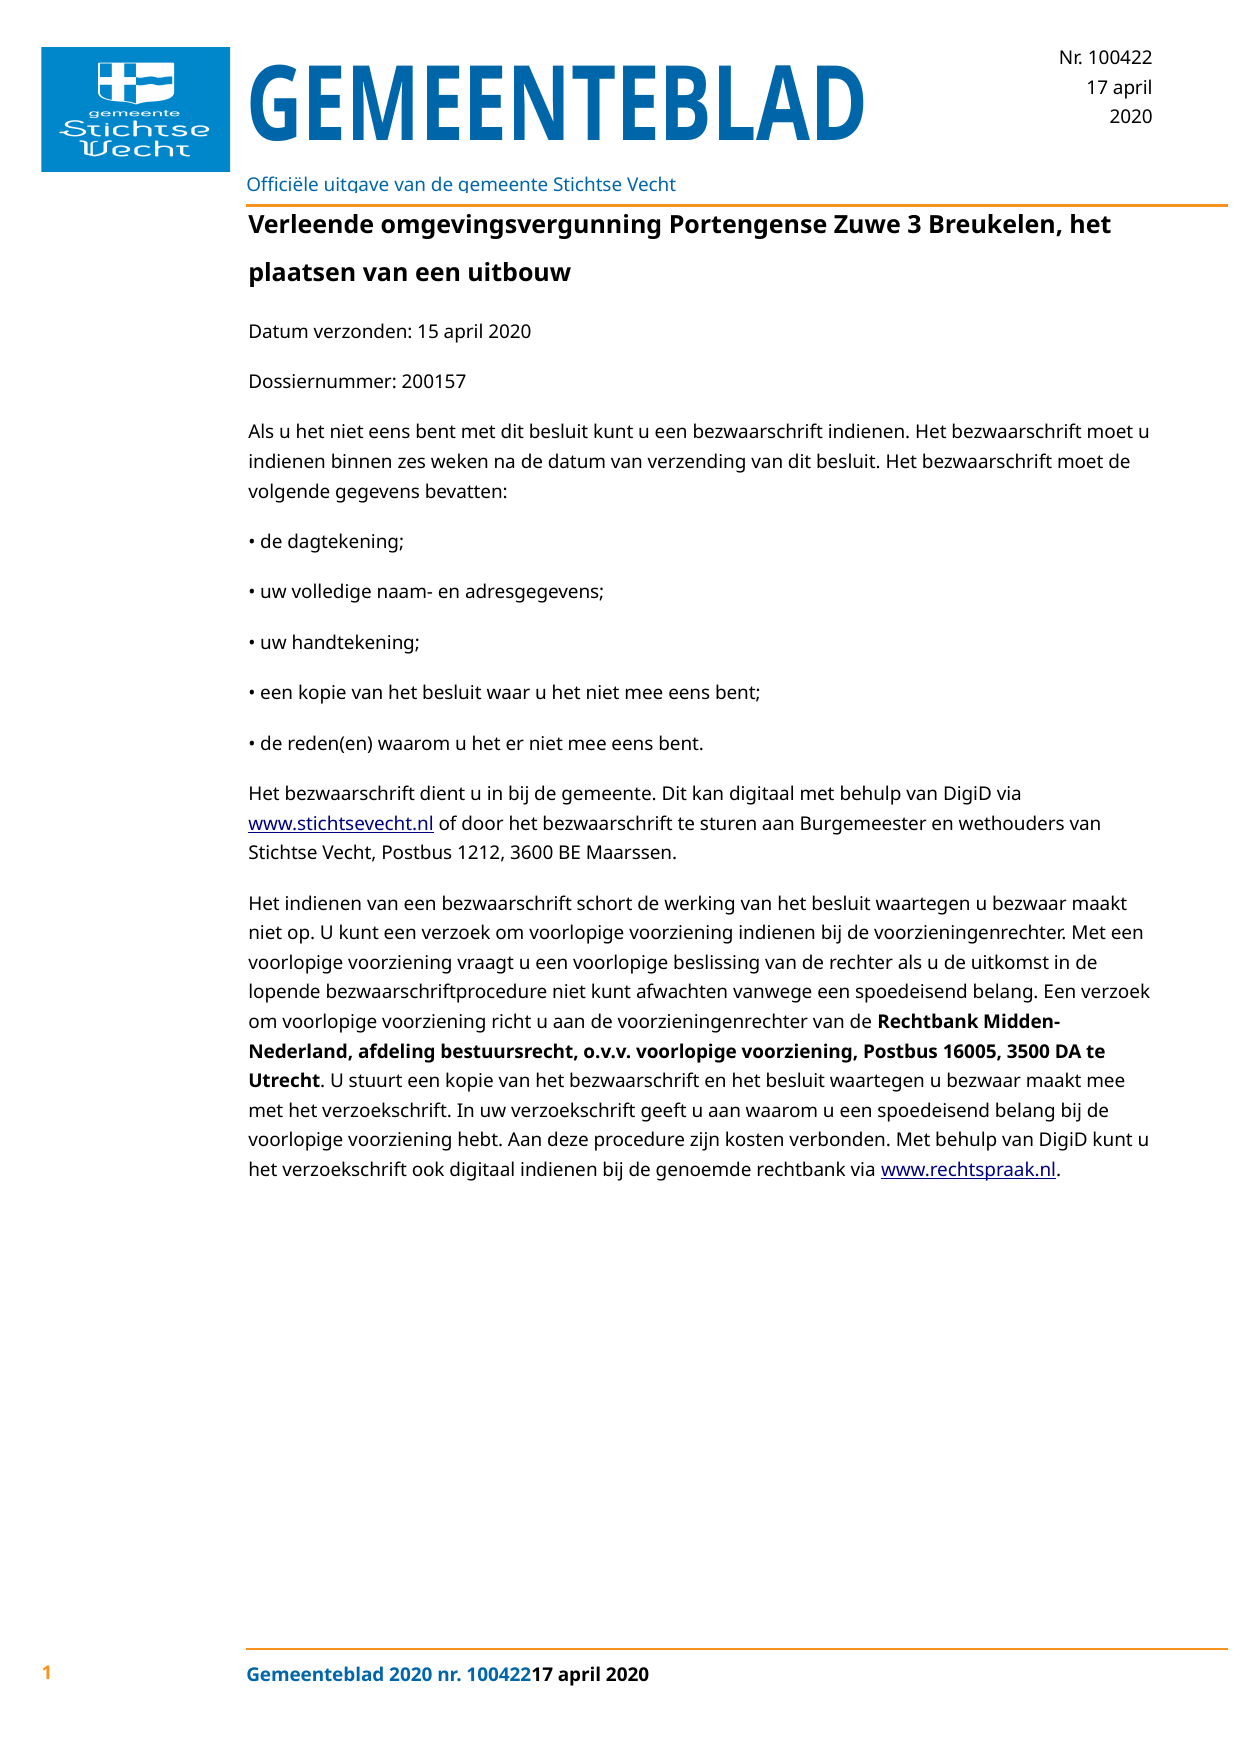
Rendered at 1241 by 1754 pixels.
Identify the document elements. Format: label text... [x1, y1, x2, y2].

text • de dagtekening; [248, 528, 1152, 554]
text Verleende omgevingsvergunning Portengense Zuwe 3 Breukelen, het plaatsen van een uitbouw [248, 207, 1152, 288]
text • uw handtekening; [248, 629, 1152, 655]
text Dossiernummer: 200157 [248, 368, 1152, 394]
text Als u het niet eens bent met dit besluit kunt u een bezwaarschrift indienen. Het bezwaarschrift moet u indienen binnen zes weken na de datum van verzending van dit besluit. Het bezwaarschrift moet de volgende gegevens bevatten: [248, 419, 1152, 504]
picture [99, 63, 135, 101]
text Datum verzonden: 15 april 2020 [248, 318, 1152, 344]
picture [137, 63, 174, 103]
text • de reden(en) waarom u het er niet mee eens bent. [248, 730, 1152, 756]
text Het bezwaarschrift dient u in bij de gemeente. Dit kan digitaal met behulp van DigiD via www.stichtsevecht.nl of door het bezwaarschrift te sturen aan Burgemeester en wethouders van Stichtse Vecht, Postbus 1212, 3600 BE Maarssen. [248, 780, 1152, 865]
text • een kopie van het besluit waar u het niet mee eens bent; [248, 679, 1152, 705]
text Het indienen van een bezwaarschrift schort de werking van het besluit waartegen u bezwaar maakt niet op. U kunt een verzoek om voorlopige voorziening indienen bij de voorzieningenrechter. Met een voorlopige voorziening vraagt u een voorlopige beslissing van de rechter als u de uitkomst in de lopende bezwaarschriftprocedure niet kunt afwachten vanwege een spoedeisend belang. Een verzoek om voorlopige voorziening richt u aan de voorzieningenrechter van de Rechtbank Midden-Nederland, afdeling bestuursrecht, o.v.v. voorlopige voorziening, Postbus 16005, 3500 DA te Utrecht. U stuurt een kopie van het bezwaarschrift en het besluit waartegen u bezwaar maakt mee met het verzoekschrift. In uw verzoekschrift geeft u aan waarom u een spoedeisend belang bij de voorlopige voorziening hebt. Aan deze procedure zijn kosten verbonden. Met behulp van DigiD kunt u het verzoekschrift ook digitaal indienen bij de genoemde rechtbank via www.rechtspraak.nl. [248, 890, 1152, 1182]
text • uw volledige naam- en adresgegevens; [248, 579, 1152, 604]
